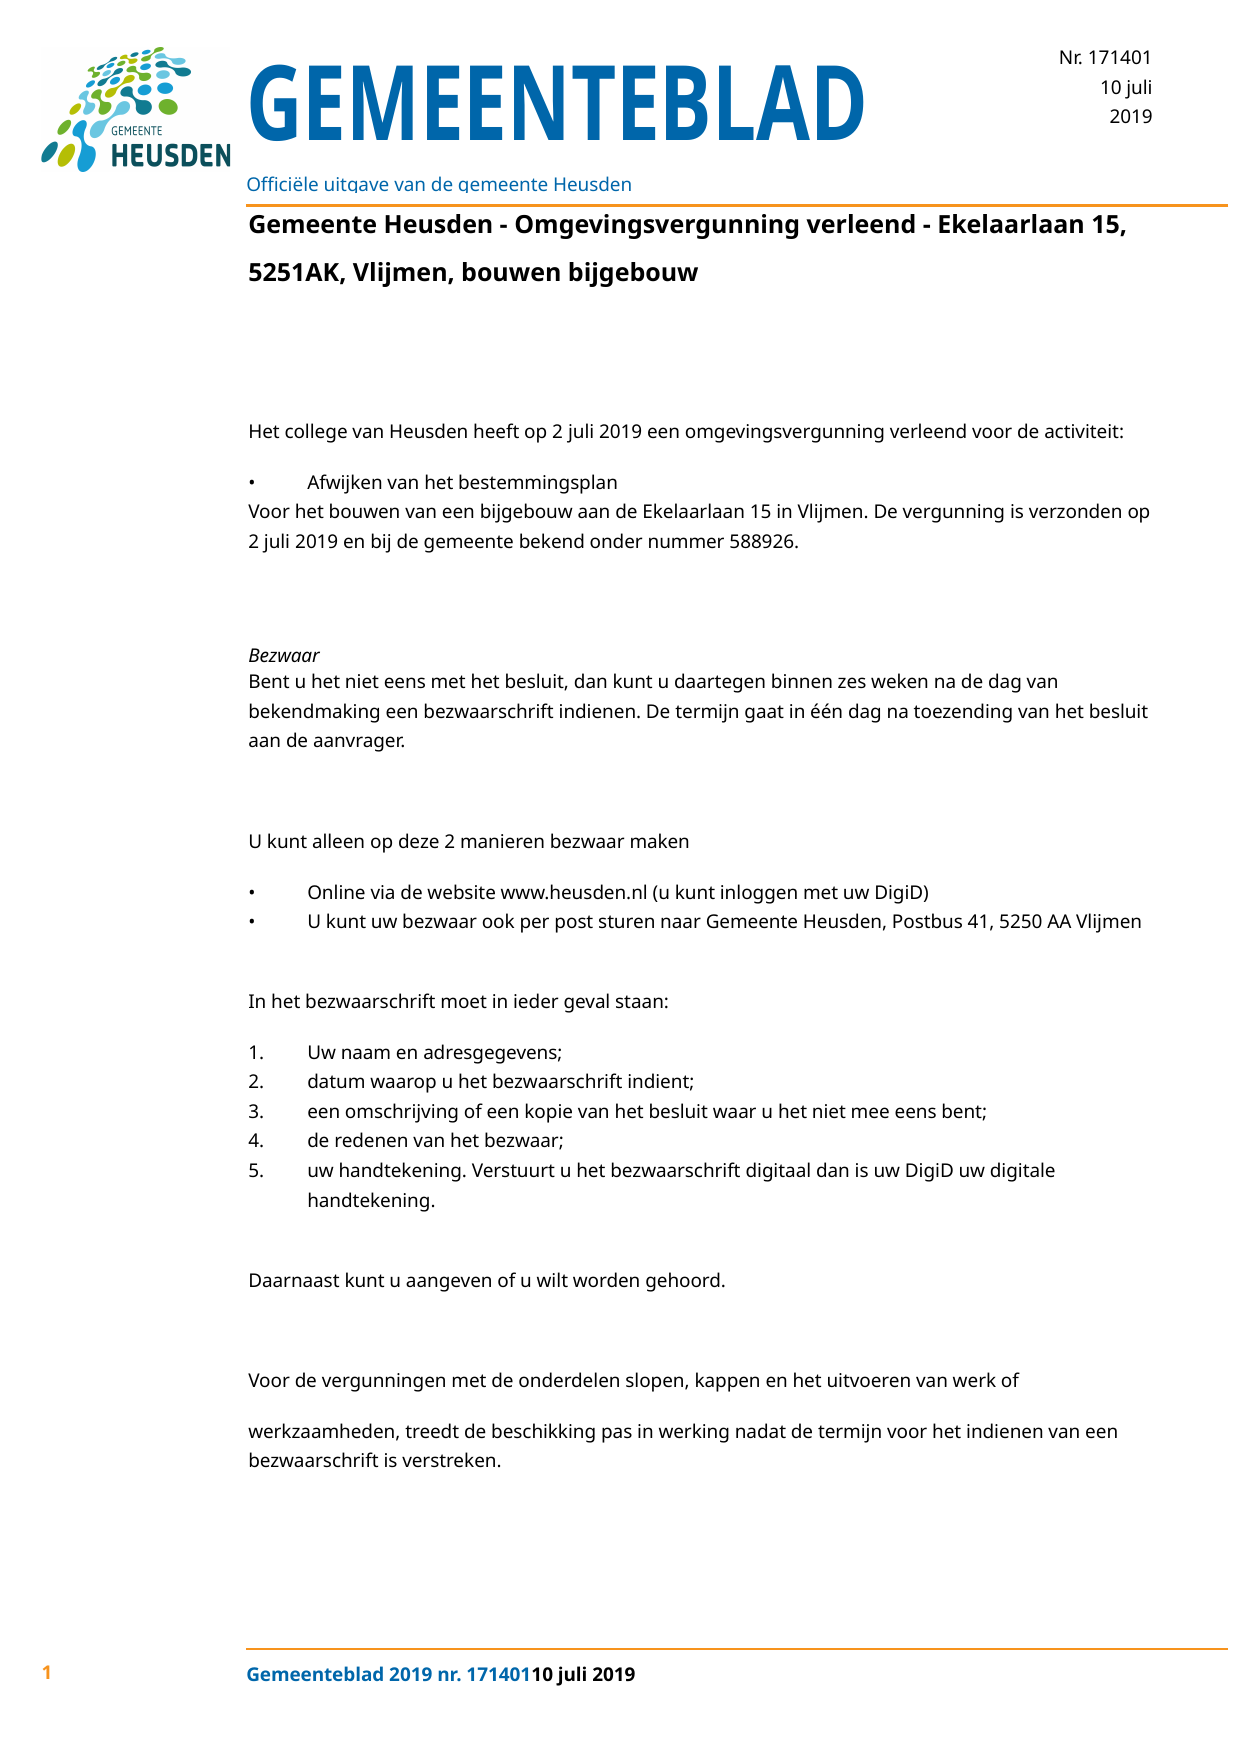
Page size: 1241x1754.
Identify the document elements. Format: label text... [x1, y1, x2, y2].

text Gemeente Heusden - Omgevingsvergunning verleend - Ekelaarlaan 15, 5251AK, Vlijmen, bouwen bijgebouw [248, 207, 1152, 288]
list Uw naam en adresgegevens; [248, 1039, 1152, 1064]
text Het college van Heusden heeft op 2 juli 2019 een omgevingsvergunning verleend voor de activiteit: [248, 419, 1152, 444]
list datum waarop u het bezwaarschrift indient; [248, 1068, 1152, 1094]
list uw handtekening. Verstuurt u het bezwaarschrift digitaal dan is uw DigiD uw digitale handtekening. [248, 1157, 1152, 1212]
list de redenen van het bezwaar; [248, 1128, 1152, 1153]
text Bent u het niet eens met het besluit, dan kunt u daartegen binnen zes weken na de dag van bekendmaking een bezwaarschrift indienen. De termijn gaat in één dag na toezending van het besluit aan de aanvrager. [248, 668, 1152, 753]
list Online via de website www.heusden.nl (u kunt inloggen met uw DigiD) [248, 879, 1152, 904]
text Voor het bouwen van een bijgebouw aan de Ekelaarlaan 15 in Vlijmen. De vergunning is verzonden op 2 juli 2019 en bij de gemeente bekend onder nummer 588926. [248, 499, 1152, 554]
text Voor de vergunningen met de onderdelen slopen, kappen en het uitvoeren van werk of [248, 1368, 1152, 1393]
text In het bezwaarschrift moet in ieder geval staan: [248, 988, 1152, 1014]
text Daarnaast kunt u aangeven of u wilt worden gehoord. [248, 1267, 1152, 1292]
text Bezwaar [248, 643, 1152, 668]
picture [41, 47, 231, 172]
list een omschrijving of een kopie van het besluit waar u het niet mee eens bent; [248, 1098, 1152, 1124]
text werkzaamheden, treedt de beschikking pas in werking nadat de termijn voor het indienen van een bezwaarschrift is verstreken. [248, 1418, 1152, 1473]
list U kunt uw bezwaar ook per post sturen naar Gemeente Heusden, Postbus 41, 5250 AA Vlijmen [248, 908, 1152, 934]
list Afwijken van het bestemmingsplan [248, 469, 1152, 495]
text U kunt alleen op deze 2 manieren bezwaar maken [248, 828, 1152, 854]
